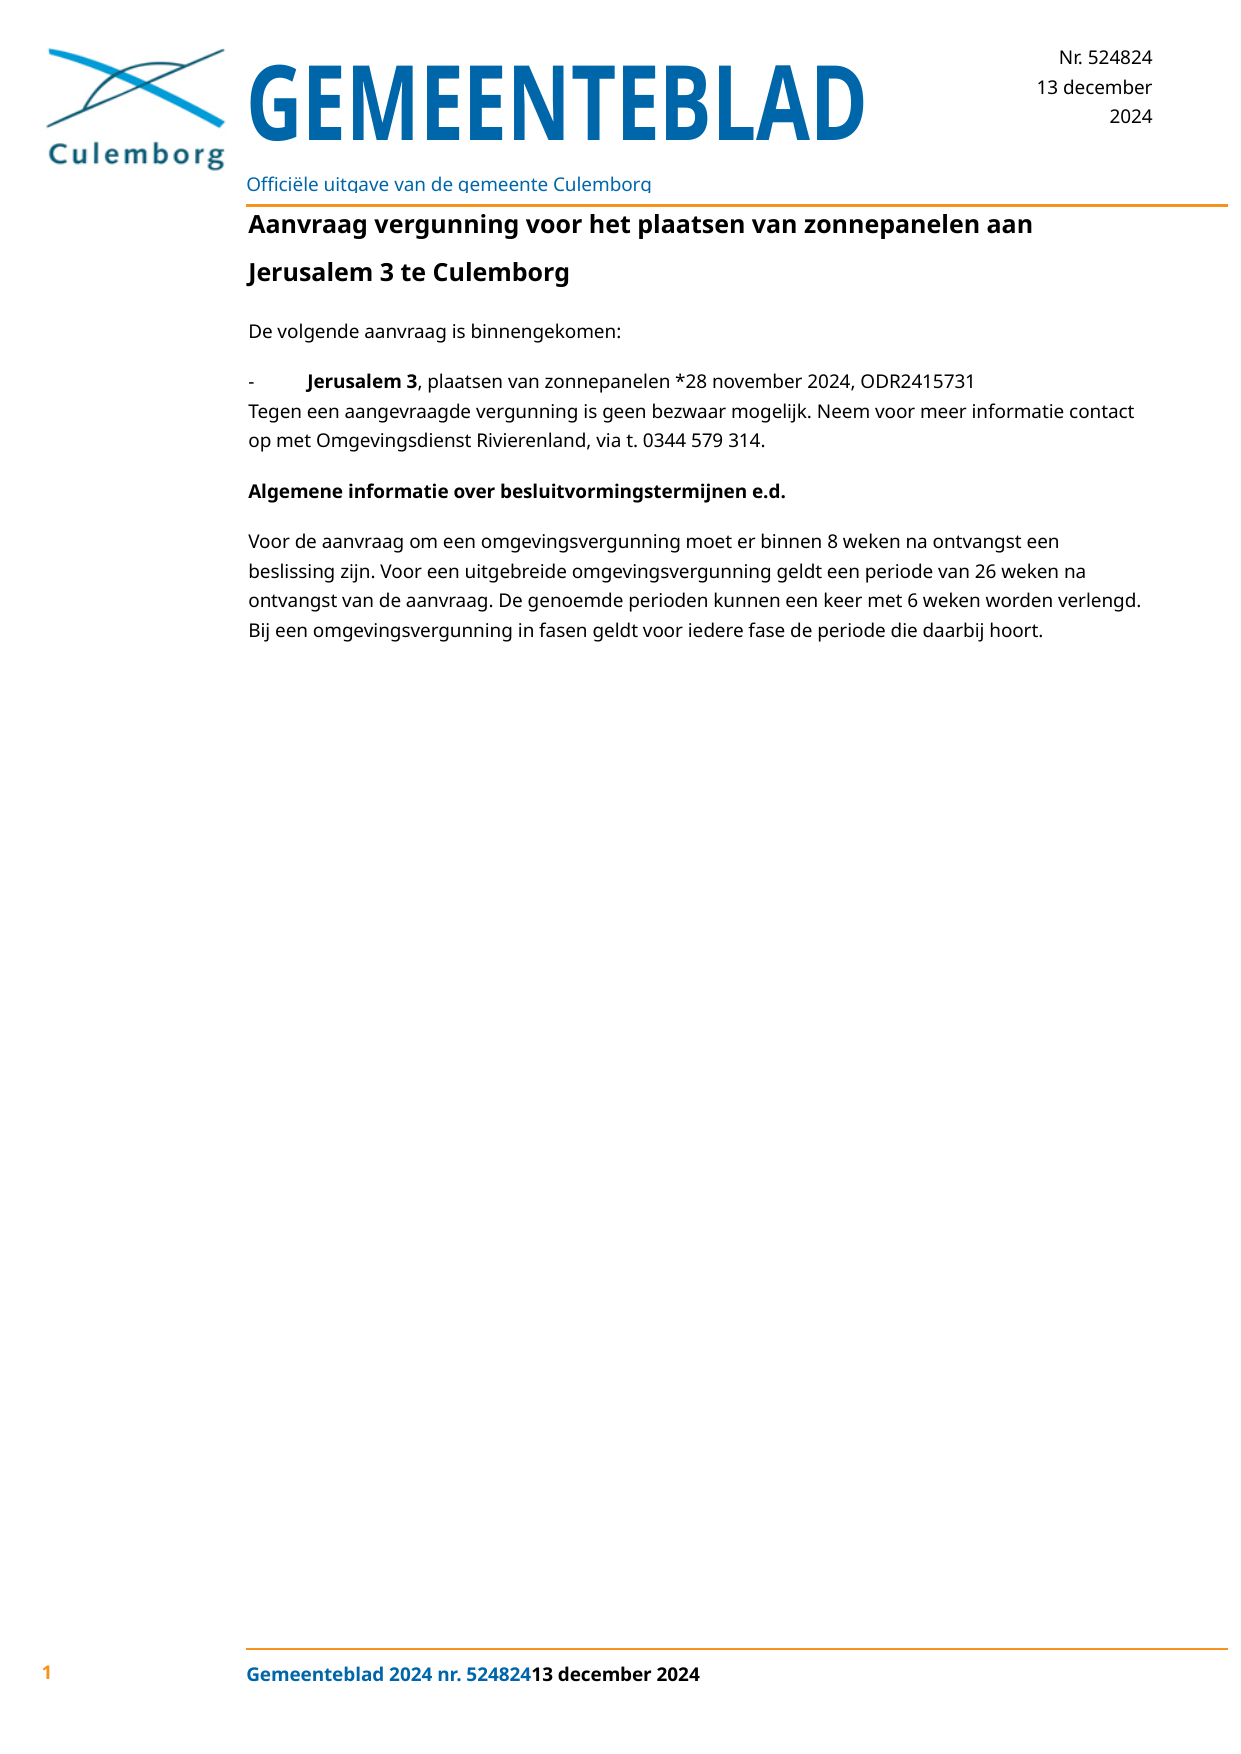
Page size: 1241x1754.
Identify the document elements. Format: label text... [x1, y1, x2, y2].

text Aanvraag vergunning voor het plaatsen van zonnepanelen aan Jerusalem 3 te Culemborg [248, 207, 1152, 288]
text Voor de aanvraag om een omgevingsvergunning moet er binnen 8 weken na ontvangst een beslissing zijn. Voor een uitgebreide omgevingsvergunning geldt een periode van 26 weken na ontvangst van de aanvraag. De genoemde perioden kunnen een keer met 6 weken worden verlengd. Bij een omgevingsvergunning in fasen geldt voor iedere fase de periode die daarbij hoort. [248, 528, 1152, 643]
list Jerusalem 3, plaatsen van zonnepanelen *28 november 2024, ODR2415731 [248, 368, 1152, 394]
picture [41, 47, 231, 172]
text Tegen een aangevraagde vergunning is geen bezwaar mogelijk. Neem voor meer informatie contact op met Omgevingsdienst Rivierenland, via t. 0344 579 314. [248, 398, 1152, 453]
text De volgende aanvraag is binnengekomen: [248, 318, 1152, 344]
text Algemene informatie over besluitvormingstermijnen e.d. [248, 478, 1152, 504]
